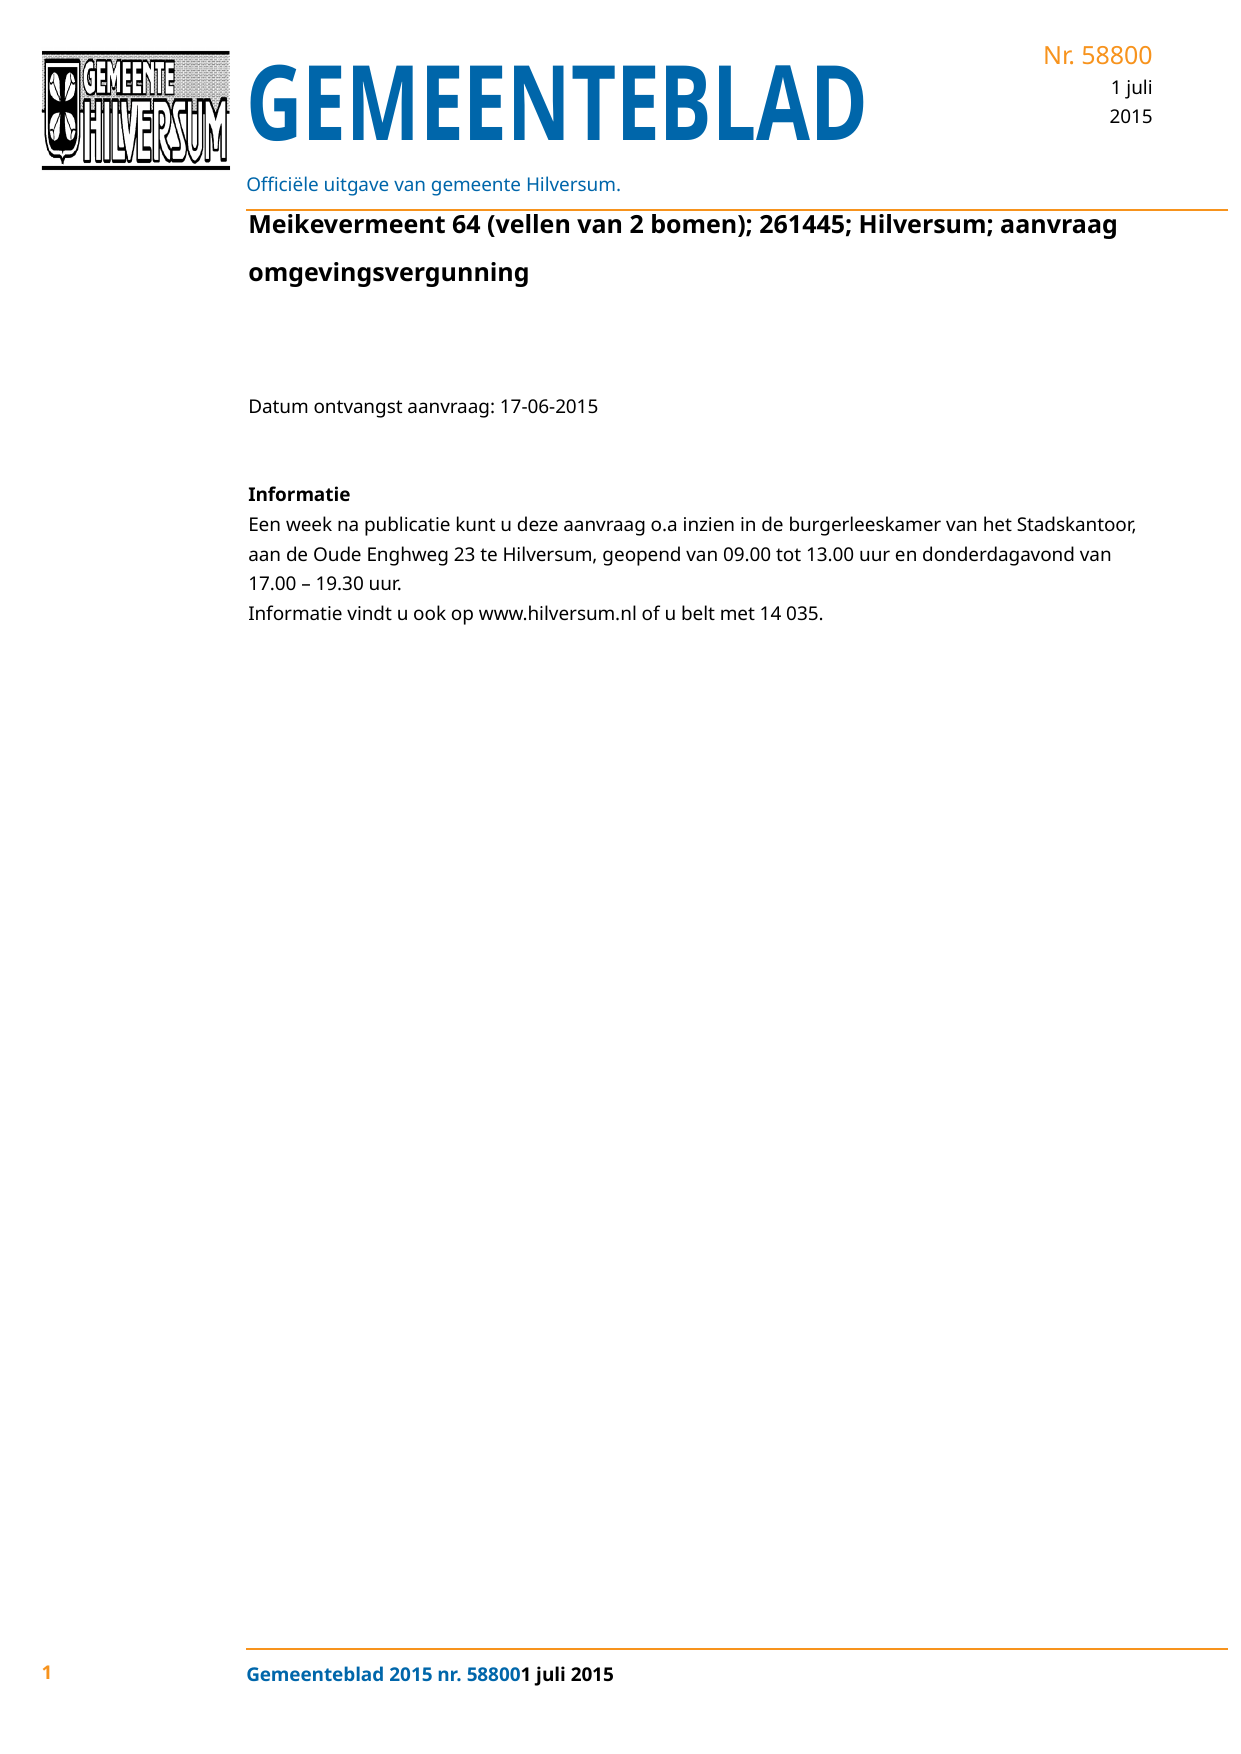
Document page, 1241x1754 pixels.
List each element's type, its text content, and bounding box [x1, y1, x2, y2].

picture [41, 47, 231, 172]
text Een week na publicatie kunt u deze aanvraag o.a inzien in de burgerleeskamer van het Stadskantoor, [248, 511, 1152, 537]
text Informatie vindt u ook op www.hilversum.nl of u belt met 14 035. [248, 600, 1152, 626]
text Datum ontvangst aanvraag: 17-06-2015 [248, 393, 1152, 419]
text Meikevermeent 64 (vellen van 2 bomen); 261445; Hilversum; aanvraag omgevingsvergunning [248, 211, 1152, 288]
text aan de Oude Enghweg 23 te Hilversum, geopend van 09.00 tot 13.00 uur en donderdagavond van 17.00 – 19.30 uur. [248, 541, 1152, 596]
text Informatie [248, 482, 1152, 507]
